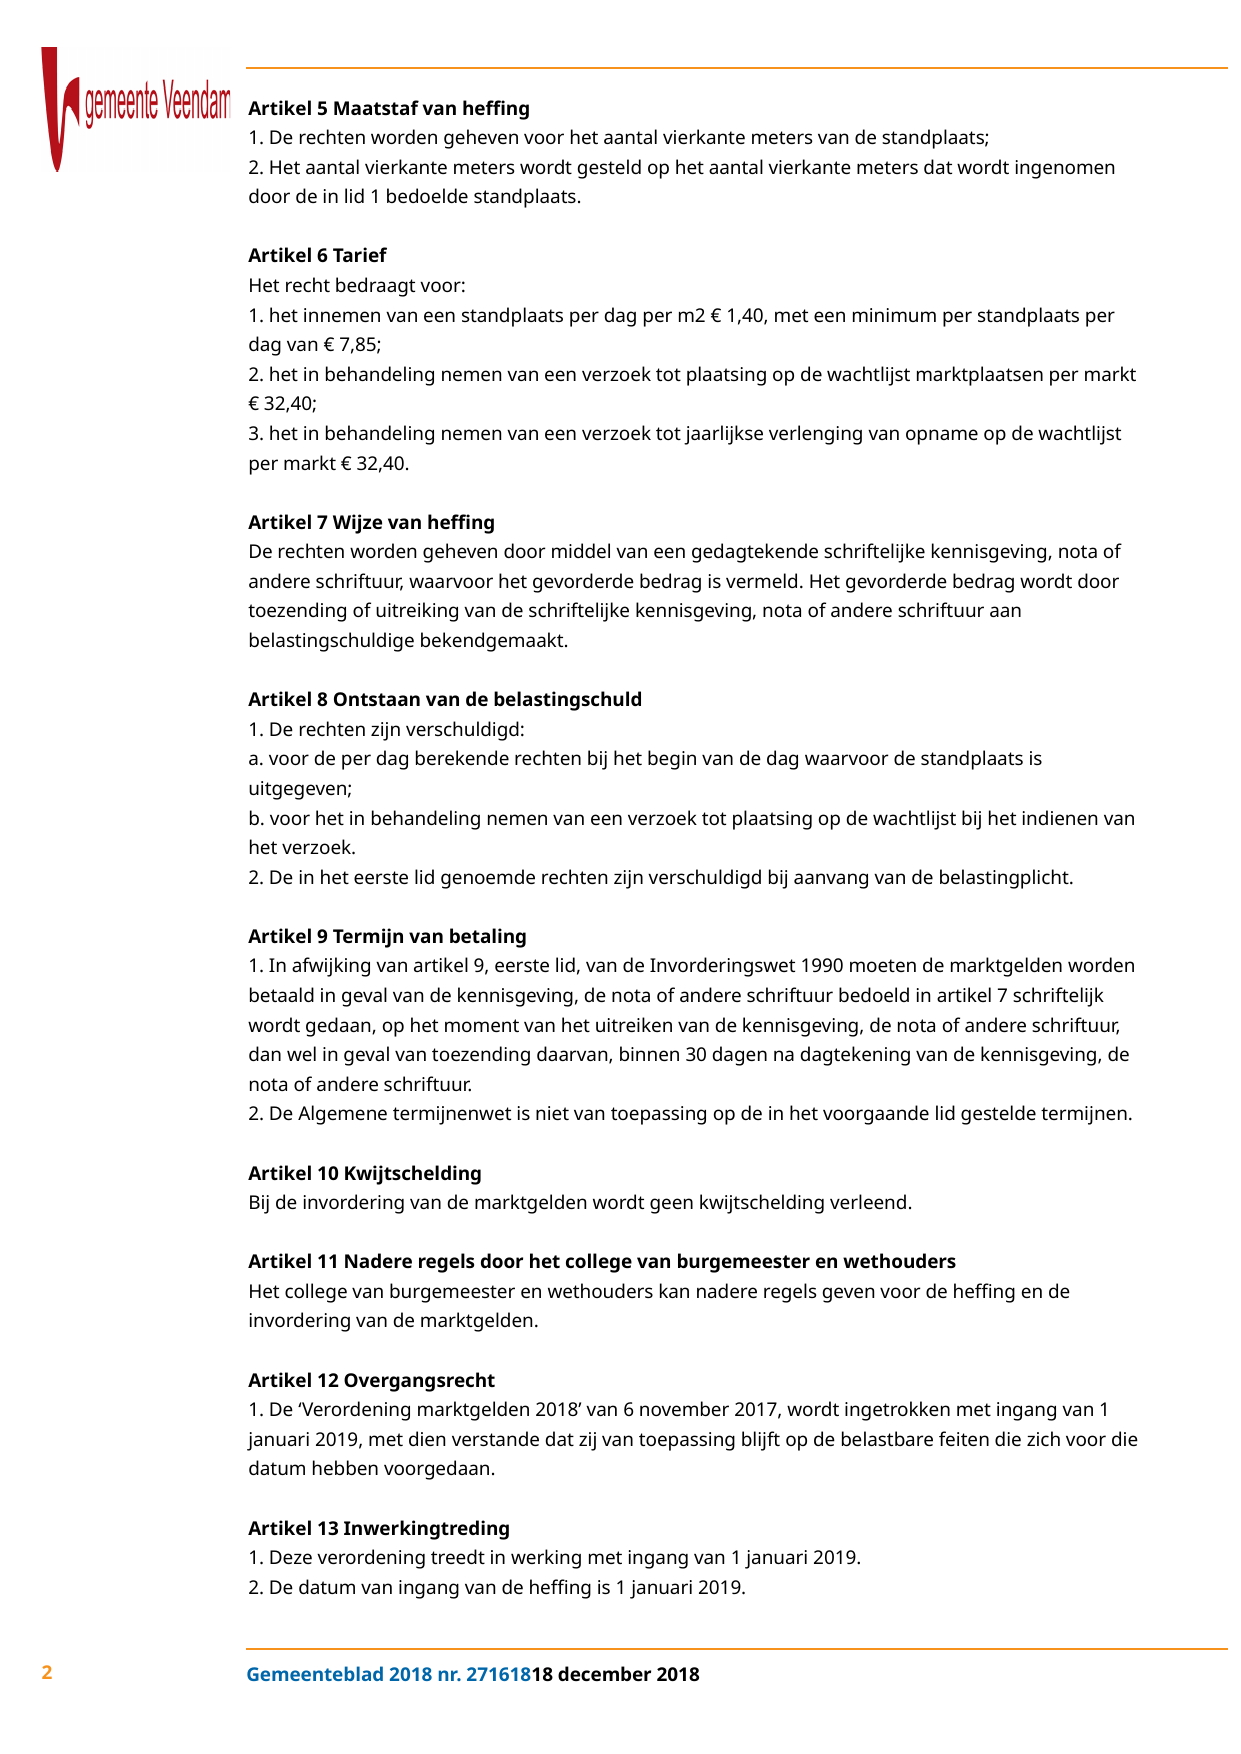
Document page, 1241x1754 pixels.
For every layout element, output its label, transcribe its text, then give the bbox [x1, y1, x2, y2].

text Artikel 13 Inwerkingtreding [248, 1515, 1152, 1541]
text 2. het in behandeling nemen van een verzoek tot plaatsing op de wachtlijst marktplaatsen per markt € 32,40; [248, 361, 1152, 416]
text Artikel 12 Overgangsrecht [248, 1367, 1152, 1393]
text 2. De datum van ingang van de heffing is 1 januari 2019. [248, 1574, 1152, 1600]
text 1. De rechten zijn verschuldigd: [248, 716, 1152, 742]
text Artikel 8 Ontstaan van de belastingschuld [248, 686, 1152, 712]
text Artikel 7 Wijze van heffing [248, 509, 1152, 535]
text Artikel 6 Tarief [248, 243, 1152, 268]
text 1. De rechten worden geheven voor het aantal vierkante meters van de standplaats; [248, 124, 1152, 150]
text 1. De ‘Verordening marktgelden 2018’ van 6 november 2017, wordt ingetrokken met ingang van 1 januari 2019, met dien verstande dat zij van toepassing blijft op de belastbare feiten die zich voor die datum hebben voorgedaan. [248, 1396, 1152, 1481]
text Artikel 10 Kwijtschelding [248, 1160, 1152, 1186]
text 2. De in het eerste lid genoemde rechten zijn verschuldigd bij aanvang van de belastingplicht. [248, 864, 1152, 890]
text Artikel 11 Nadere regels door het college van burgemeester en wethouders [248, 1248, 1152, 1274]
text Artikel 9 Termijn van betaling [248, 923, 1152, 949]
text Bij de invordering van de marktgelden wordt geen kwijtschelding verleend. [248, 1189, 1152, 1215]
picture [41, 47, 231, 172]
text Het recht bedraagt voor: [248, 272, 1152, 298]
text a. voor de per dag berekende rechten bij het begin van de dag waarvoor de standplaats is uitgegeven; [248, 746, 1152, 801]
text 1. het innemen van een standplaats per dag per m2 € 1,40, met een minimum per standplaats per dag van € 7,85; [248, 302, 1152, 357]
text 1. Deze verordening treedt in werking met ingang van 1 januari 2019. [248, 1544, 1152, 1570]
text b. voor het in behandeling nemen van een verzoek tot plaatsing op de wachtlijst bij het indienen van het verzoek. [248, 805, 1152, 860]
text Het college van burgemeester en wethouders kan nadere regels geven voor de heffing en de invordering van de marktgelden. [248, 1278, 1152, 1333]
text 1. In afwijking van artikel 9, eerste lid, van de Invorderingswet 1990 moeten de marktgelden worden betaald in geval van de kennisgeving, de nota of andere schriftuur bedoeld in artikel 7 schriftelijk wordt gedaan, op het moment van het uitreiken van de kennisgeving, de nota of andere schriftuur, dan wel in geval van toezending daarvan, binnen 30 dagen na dagtekening van de kennisgeving, de nota of andere schriftuur. [248, 953, 1152, 1097]
text 2. Het aantal vierkante meters wordt gesteld op het aantal vierkante meters dat wordt ingenomen door de in lid 1 bedoelde standplaats. [248, 154, 1152, 209]
text De rechten worden geheven door middel van een gedagtekende schriftelijke kennisgeving, nota of andere schriftuur, waarvoor het gevorderde bedrag is vermeld. Het gevorderde bedrag wordt door toezending of uitreiking van de schriftelijke kennisgeving, nota of andere schriftuur aan belastingschuldige bekendgemaakt. [248, 538, 1152, 653]
text 3. het in behandeling nemen van een verzoek tot jaarlijkse verlenging van opname op de wachtlijst per markt € 32,40. [248, 420, 1152, 476]
text Artikel 5 Maatstaf van heffing [248, 95, 1152, 121]
text 2. De Algemene termijnenwet is niet van toepassing op de in het voorgaande lid gestelde termijnen. [248, 1101, 1152, 1126]
